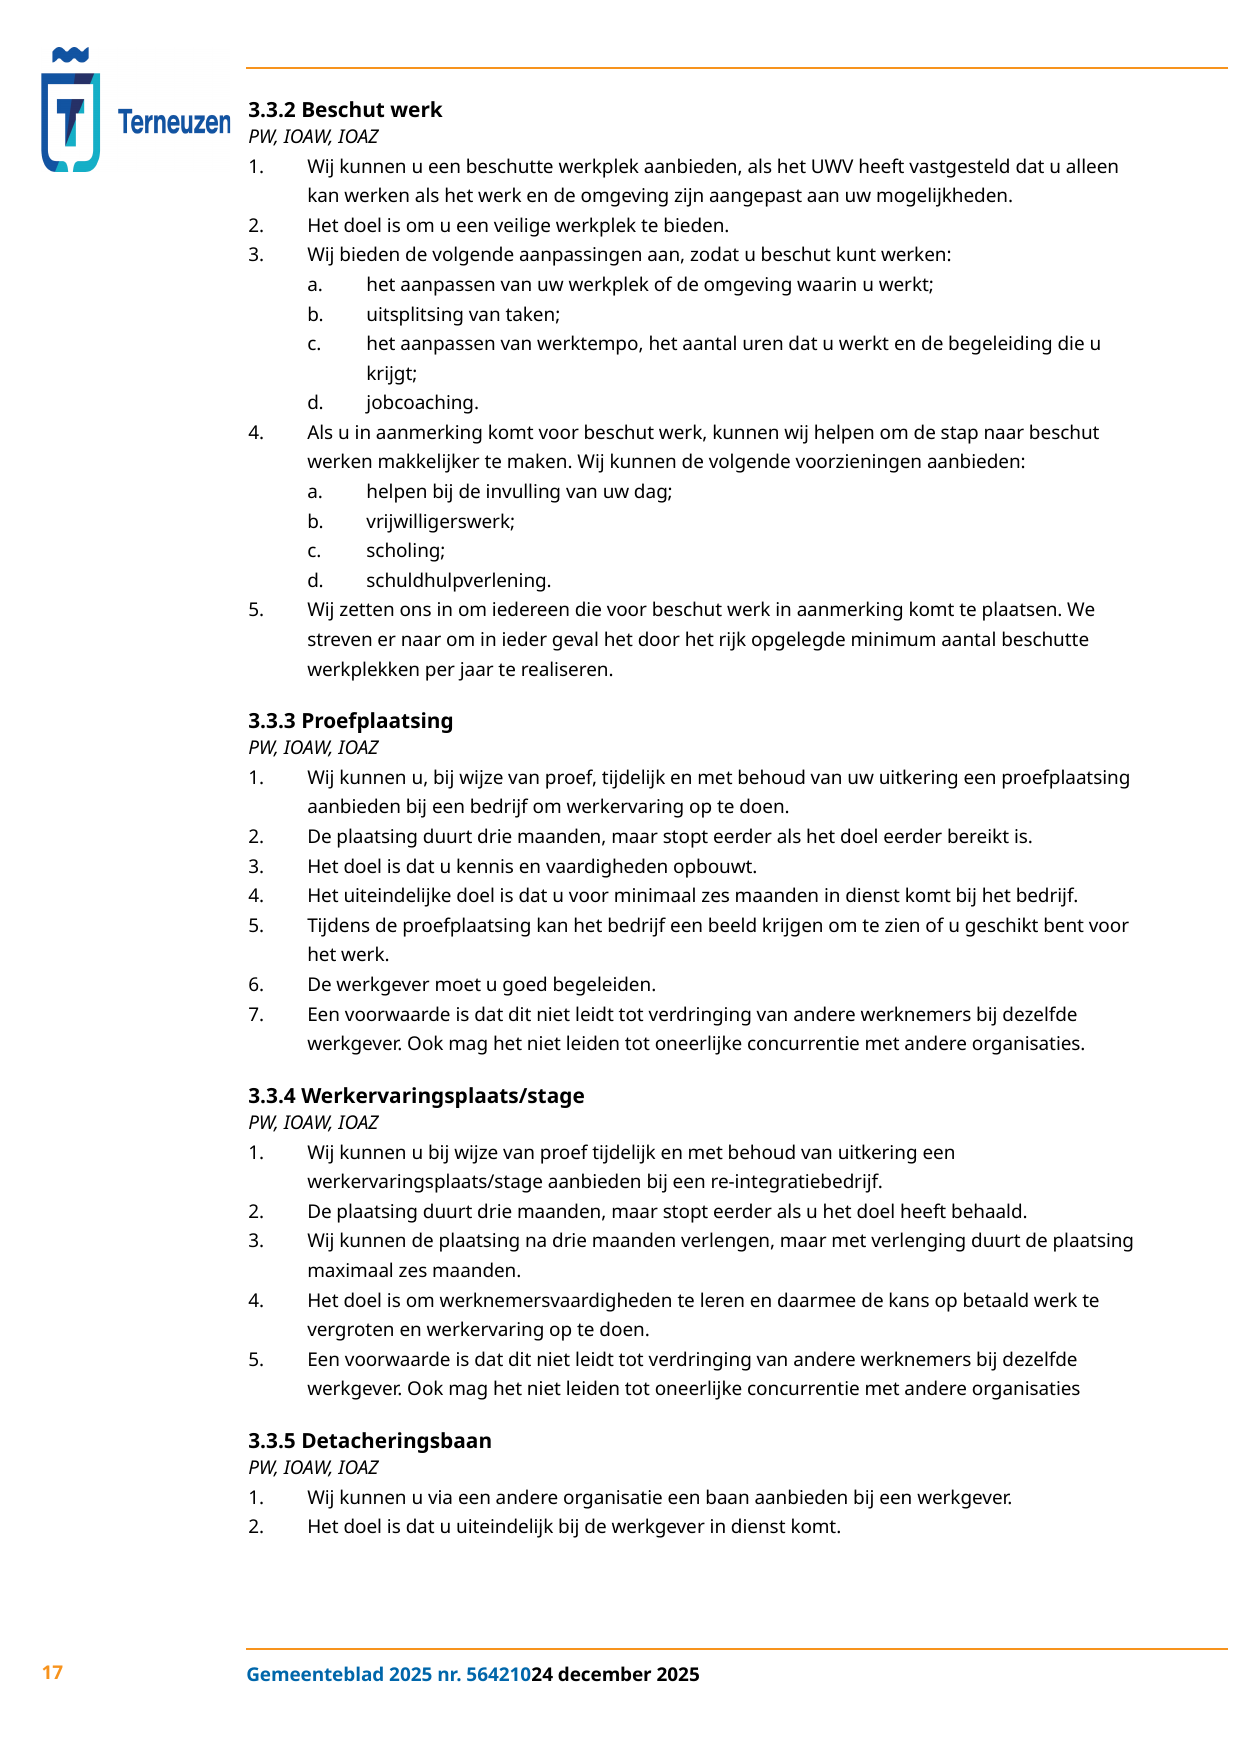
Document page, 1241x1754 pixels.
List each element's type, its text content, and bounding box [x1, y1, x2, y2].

text 3.3.3 Proefplaatsing [248, 706, 1152, 734]
list scholing; [307, 537, 1152, 563]
list Het doel is om werknemersvaardigheden te leren en daarmee de kans op betaald werk te vergroten en werkervaring op te doen. [248, 1287, 1152, 1342]
list Het doel is om u een veilige werkplek te bieden. [248, 212, 1152, 238]
text PW, IOAW, IOAZ [248, 123, 1152, 149]
picture [41, 47, 231, 172]
list jobcoaching. [307, 389, 1152, 415]
list Wij kunnen u via een andere organisatie een baan aanbieden bij een werkgever. [248, 1484, 1152, 1510]
list De werkgever moet u goed begeleiden. [248, 971, 1152, 997]
text 3.3.2 Beschut werk [248, 95, 1152, 123]
text 3.3.5 Detacheringsbaan [248, 1426, 1152, 1454]
text PW, IOAW, IOAZ [248, 1454, 1152, 1480]
list Wij kunnen u, bij wijze van proef, tijdelijk en met behoud van uw uitkering een proefplaatsing aanbieden bij een bedrijf om werkervaring op te doen. [248, 764, 1152, 819]
list Het doel is dat u kennis en vaardigheden opbouwt. [248, 853, 1152, 879]
list uitsplitsing van taken; [307, 301, 1152, 326]
list Het uiteindelijke doel is dat u voor minimaal zes maanden in dienst komt bij het bedrijf. [248, 882, 1152, 908]
list Een voorwaarde is dat dit niet leidt tot verdringing van andere werknemers bij dezelfde werkgever. Ook mag het niet leiden tot oneerlijke concurrentie met andere organisaties [248, 1346, 1152, 1401]
list De plaatsing duurt drie maanden, maar stopt eerder als u het doel heeft behaald. [248, 1198, 1152, 1224]
list De plaatsing duurt drie maanden, maar stopt eerder als het doel eerder bereikt is. [248, 823, 1152, 849]
list helpen bij de invulling van uw dag; [307, 478, 1152, 504]
list het aanpassen van uw werkplek of de omgeving waarin u werkt; [307, 271, 1152, 297]
list Wij kunnen de plaatsing na drie maanden verlengen, maar met verlenging duurt de plaatsing maximaal zes maanden. [248, 1228, 1152, 1283]
list Tijdens de proefplaatsing kan het bedrijf een beeld krijgen om te zien of u geschikt bent voor het werk. [248, 912, 1152, 967]
list Wij zetten ons in om iedereen die voor beschut werk in aanmerking komt te plaatsen. We streven er naar om in ieder geval het door het rijk opgelegde minimum aantal beschutte werkplekken per jaar te realiseren. [248, 597, 1152, 681]
list Wij bieden de volgende aanpassingen aan, zodat u beschut kunt werken: [248, 242, 1152, 267]
list Wij kunnen u bij wijze van proef tijdelijk en met behoud van uitkering een werkervaringsplaats/stage aanbieden bij een re-integratiebedrijf. [248, 1139, 1152, 1194]
text 3.3.4 Werkervaringsplaats/stage [248, 1081, 1152, 1109]
list Als u in aanmerking komt voor beschut werk, kunnen wij helpen om de stap naar beschut werken makkelijker te maken. Wij kunnen de volgende voorzieningen aanbieden: [248, 419, 1152, 474]
text PW, IOAW, IOAZ [248, 1109, 1152, 1135]
text PW, IOAW, IOAZ [248, 734, 1152, 760]
list vrijwilligerswerk; [307, 508, 1152, 533]
list Het doel is dat u uiteindelijk bij de werkgever in dienst komt. [248, 1513, 1152, 1539]
list het aanpassen van werktempo, het aantal uren dat u werkt en de begeleiding die u krijgt; [307, 330, 1152, 386]
list Wij kunnen u een beschutte werkplek aanbieden, als het UWV heeft vastgesteld dat u alleen kan werken als het werk en de omgeving zijn aangepast aan uw mogelijkheden. [248, 153, 1152, 208]
list Een voorwaarde is dat dit niet leidt tot verdringing van andere werknemers bij dezelfde werkgever. Ook mag het niet leiden tot oneerlijke concurrentie met andere organisaties. [248, 1001, 1152, 1056]
list schuldhulpverlening. [307, 567, 1152, 593]
